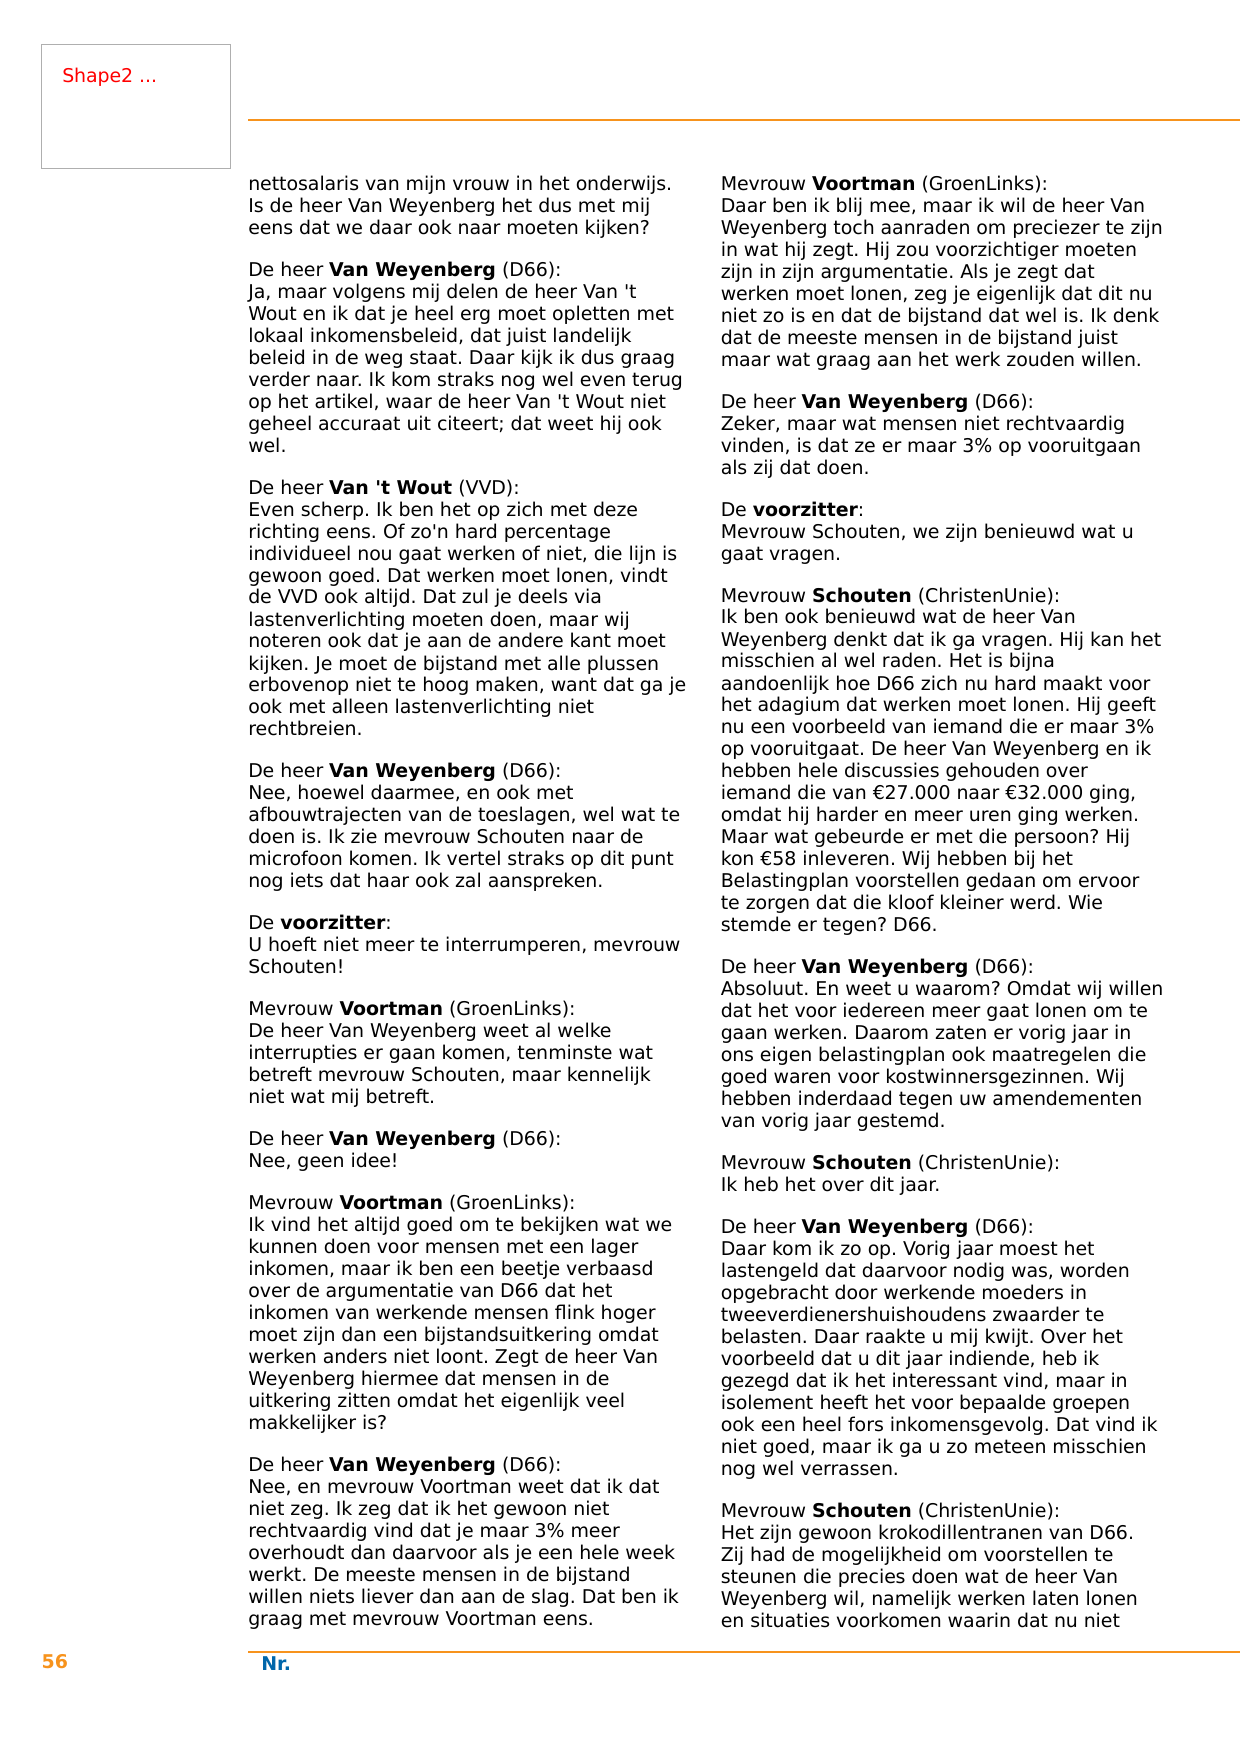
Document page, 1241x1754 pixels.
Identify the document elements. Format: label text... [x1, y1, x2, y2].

text De heer Van Weyenberg (D66): [248, 760, 691, 782]
text Mevrouw Voortman (GroenLinks): [721, 173, 1163, 195]
text Mevrouw Schouten (ChristenUnie): [721, 1500, 1163, 1522]
text Ik ben ook benieuwd wat de heer Van Weyenberg denkt dat ik ga vragen. Hij kan het misschien al wel raden. Het is bijna aandoenlijk hoe D66 zich nu hard maakt voor het adagium dat werken moet lonen. Hij geeft nu een voorbeeld van iemand die er maar 3% op vooruitgaat. De heer Van Weyenberg en ik hebben hele discussies gehouden over iemand die van €27.000 naar €32.000 ging, omdat hij harder en meer uren ging werken. Maar wat gebeurde er met die persoon? Hij kon €58 inleveren. Wij hebben bij het Belastingplan voorstellen gedaan om ervoor te zorgen dat die kloof kleiner werd. Wie stemde er tegen? D66. [721, 606, 1163, 936]
text Zeker, maar wat mensen niet rechtvaardig vinden, is dat ze er maar 3% op vooruitgaan als zij dat doen. [721, 413, 1163, 478]
text Nee, hoewel daarmee, en ook met afbouwtrajecten van de toeslagen, wel wat te doen is. Ik zie mevrouw Schouten naar de microfoon komen. Ik vertel straks op dit punt nog iets dat haar ook zal aanspreken. [248, 782, 691, 892]
text Daar ben ik blij mee, maar ik wil de heer Van Weyenberg toch aanraden om preciezer te zijn in wat hij zegt. Hij zou voorzichtiger moeten zijn in zijn argumentatie. Als je zegt dat werken moet lonen, zeg je eigenlijk dat dit nu niet zo is en dat de bijstand dat wel is. Ik denk dat de meeste mensen in de bijstand juist maar wat graag aan het werk zouden willen. [721, 195, 1163, 371]
text U hoeft niet meer te interrumperen, mevrouw Schouten! [248, 934, 691, 978]
text Ik heb het over dit jaar. [721, 1174, 1163, 1196]
text Het zijn gewoon krokodillentranen van D66. Zij had de mogelijkheid om voorstellen te steunen die precies doen wat de heer Van Weyenberg wil, namelijk werken laten lonen en situaties voorkomen waarin dat nu niet [721, 1522, 1163, 1632]
text Mevrouw Voortman (GroenLinks): [248, 998, 691, 1020]
text De heer Van Weyenberg (D66): [248, 1454, 691, 1476]
text Mevrouw Schouten (ChristenUnie): [721, 1152, 1163, 1174]
text De heer Van 't Wout (VVD): [248, 477, 691, 498]
text Mevrouw Voortman (GroenLinks): [248, 1192, 691, 1214]
text Ja, maar volgens mij delen de heer Van 't Wout en ik dat je heel erg moet opletten met lokaal inkomensbeleid, dat juist landelijk beleid in de weg staat. Daar kijk ik dus graag verder naar. Ik kom straks nog wel even terug op het artikel, waar de heer Van 't Wout niet geheel accuraat uit citeert; dat weet hij ook wel. [248, 281, 691, 457]
text De heer Van Weyenberg weet al welke interrupties er gaan komen, tenminste wat betreft mevrouw Schouten, maar kennelijk niet wat mij betreft. [248, 1020, 691, 1108]
text De voorzitter: [721, 498, 1163, 521]
text De heer Van Weyenberg (D66): [248, 1128, 691, 1150]
text De heer Van Weyenberg (D66): [248, 259, 691, 281]
text Mevrouw Schouten, we zijn benieuwd wat u gaat vragen. [721, 521, 1163, 564]
text Even scherp. Ik ben het op zich met deze richting eens. Of zo'n hard percentage individueel nou gaat werken of niet, die lijn is gewoon goed. Dat werken moet lonen, vindt de VVD ook altijd. Dat zul je deels via lastenverlichting moeten doen, maar wij noteren ook dat je aan de andere kant moet kijken. Je moet de bijstand met alle plussen erbovenop niet te hoog maken, want dat ga je ook met alleen lastenverlichting niet rechtbreien. [248, 498, 691, 740]
text De heer Van Weyenberg (D66): [721, 956, 1163, 978]
text Nee, en mevrouw Voortman weet dat ik dat niet zeg. Ik zeg dat ik het gewoon niet rechtvaardig vind dat je maar 3% meer overhoudt dan daarvoor als je een hele week werkt. De meeste mensen in de bijstand willen niets liever dan aan de slag. Dat ben ik graag met mevrouw Voortman eens. [248, 1476, 691, 1629]
text De voorzitter: [248, 912, 691, 934]
text De heer Van Weyenberg (D66): [721, 391, 1163, 413]
text Mevrouw Schouten (ChristenUnie): [721, 584, 1163, 606]
text De heer Van Weyenberg (D66): [721, 1216, 1163, 1238]
text Daar kom ik zo op. Vorig jaar moest het lastengeld dat daarvoor nodig was, worden opgebracht door werkende moeders in tweeverdienershuishoudens zwaarder te belasten. Daar raakte u mij kwijt. Over het voorbeeld dat u dit jaar indiende, heb ik gezegd dat ik het interessant vind, maar in isolement heeft het voor bepaalde groepen ook een heel fors inkomensgevolg. Dat vind ik niet goed, maar ik ga u zo meteen misschien nog wel verrassen. [721, 1238, 1163, 1480]
text Ik vind het altijd goed om te bekijken wat we kunnen doen voor mensen met een lager inkomen, maar ik ben een beetje verbaasd over de argumentatie van D66 dat het inkomen van werkende mensen flink hoger moet zijn dan een bijstandsuitkering omdat werken anders niet loont. Zegt de heer Van Weyenberg hiermee dat mensen in de uitkering zitten omdat het eigenlijk veel makkelijker is? [248, 1214, 691, 1434]
text nettosalaris van mijn vrouw in het onderwijs. Is de heer Van Weyenberg het dus met mij eens dat we daar ook naar moeten kijken? [248, 173, 691, 239]
text Absoluut. En weet u waarom? Omdat wij willen dat het voor iedereen meer gaat lonen om te gaan werken. Daarom zaten er vorig jaar in ons eigen belastingplan ook maatregelen die goed waren voor kostwinnersgezinnen. Wij hebben inderdaad tegen uw amendementen van vorig jaar gestemd. [721, 978, 1163, 1132]
text Nee, geen idee! [248, 1150, 691, 1172]
